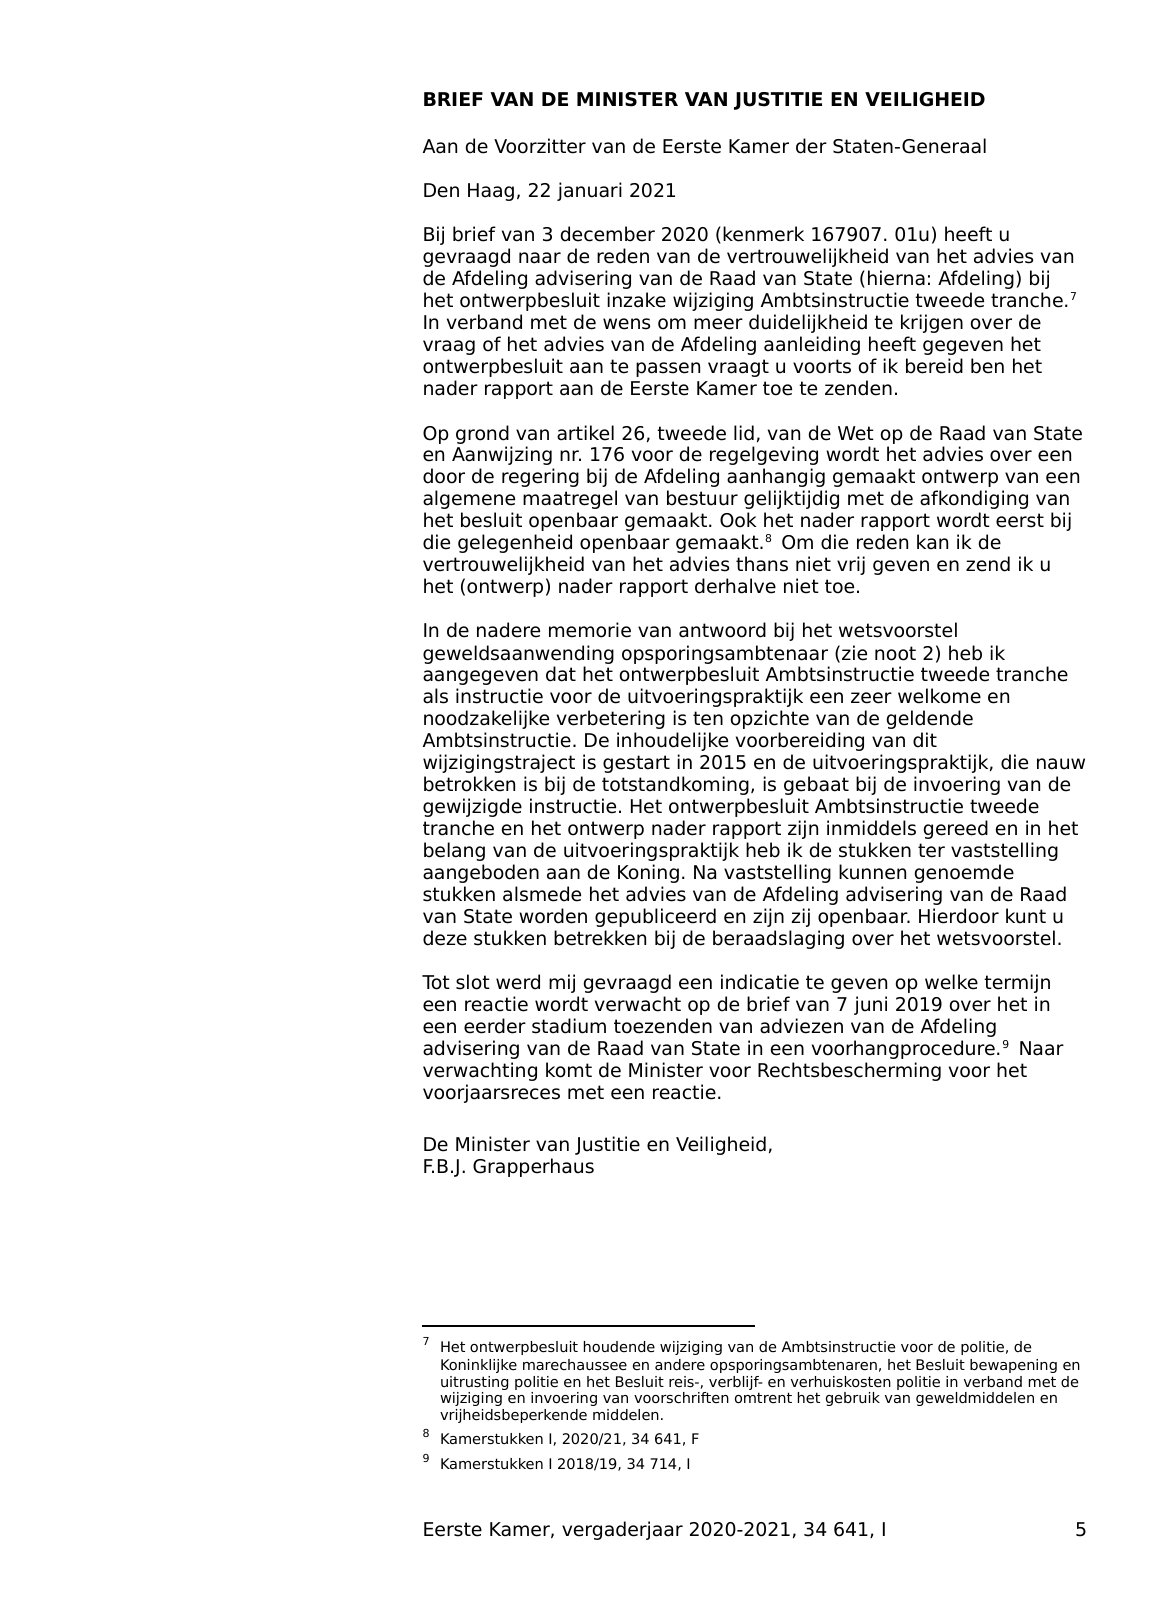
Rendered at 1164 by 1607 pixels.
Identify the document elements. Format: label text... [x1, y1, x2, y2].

text Aan de Voorzitter van de Eerste Kamer der Staten-Generaal [422, 136, 1087, 158]
text Kamerstukken I, 2020/21, 34 641, F [422, 1427, 1087, 1449]
text Kamerstukken I 2018/19, 34 714, I [422, 1452, 1087, 1474]
text Het ontwerpbesluit houdende wijziging van de Ambtsinstructie voor de politie, de Koninklijke marechaussee en andere opsporingsambtenaren, het Besluit bewapening en uitrusting politie en het Besluit reis-, verblijf- en verhuiskosten politie in verband met de wijziging en invoering van voorschriften omtrent het gebruik van geweldmiddelen en vrijheidsbeperkende middelen. [422, 1335, 1087, 1424]
text De Minister van Justitie en Veiligheid, F.B.J. Grapperhaus [422, 1134, 1087, 1178]
text Bij brief van 3 december 2020 (kenmerk 167907. 01u) heeft u gevraagd naar de reden van de vertrouwelijkheid van het advies van de Afdeling advisering van de Raad van State (hierna: Afdeling) bij het ontwerpbesluit inzake wijziging Ambtsinstructie tweede tranche. In verband met de wens om meer duidelijkheid te krijgen over de vraag of het advies van de Afdeling aanleiding heeft gegeven het ontwerpbesluit aan te passen vraagt u voorts of ik bereid ben het nader rapport aan de Eerste Kamer toe te zenden. [422, 224, 1087, 400]
text Den Haag, 22 januari 2021 [422, 180, 1087, 202]
subtitle BRIEF VAN DE MINISTER VAN JUSTITIE EN VEILIGHEID [422, 89, 1087, 111]
text In de nadere memorie van antwoord bij het wetsvoorstel geweldsaanwending opsporingsambtenaar (zie noot 2) heb ik aangegeven dat het ontwerpbesluit Ambtsinstructie tweede tranche als instructie voor de uitvoeringspraktijk een zeer welkome en noodzakelijke verbetering is ten opzichte van de geldende Ambtsinstructie. De inhoudelijke voorbereiding van dit wijzigingstraject is gestart in 2015 en de uitvoeringspraktijk, die nauw betrokken is bij de totstandkoming, is gebaat bij de invoering van de gewijzigde instructie. Het ontwerpbesluit Ambtsinstructie tweede tranche en het ontwerp nader rapport zijn inmiddels gereed en in het belang van de uitvoeringspraktijk heb ik de stukken ter vaststelling aangeboden aan de Koning. Na vaststelling kunnen genoemde stukken alsmede het advies van de Afdeling advisering van de Raad van State worden gepubliceerd en zijn zij openbaar. Hierdoor kunt u deze stukken betrekken bij de beraadslaging over het wetsvoorstel. [422, 620, 1087, 950]
text Tot slot werd mij gevraagd een indicatie te geven op welke termijn een reactie wordt verwacht op de brief van 7 juni 2019 over het in een eerder stadium toezenden van adviezen van de Afdeling advisering van de Raad van State in een voorhangprocedure. Naar verwachting komt de Minister voor Rechtsbescherming voor het voorjaarsreces met een reactie. [422, 972, 1087, 1104]
text Op grond van artikel 26, tweede lid, van de Wet op de Raad van State en Aanwijzing nr. 176 voor de regelgeving wordt het advies over een door de regering bij de Afdeling aanhangig gemaakt ontwerp van een algemene maatregel van bestuur gelijktijdig met de afkondiging van het besluit openbaar gemaakt. Ook het nader rapport wordt eerst bij die gelegenheid openbaar gemaakt. Om die reden kan ik de vertrouwelijkheid van het advies thans niet vrij geven en zend ik u het (ontwerp) nader rapport derhalve niet toe. [422, 422, 1087, 598]
